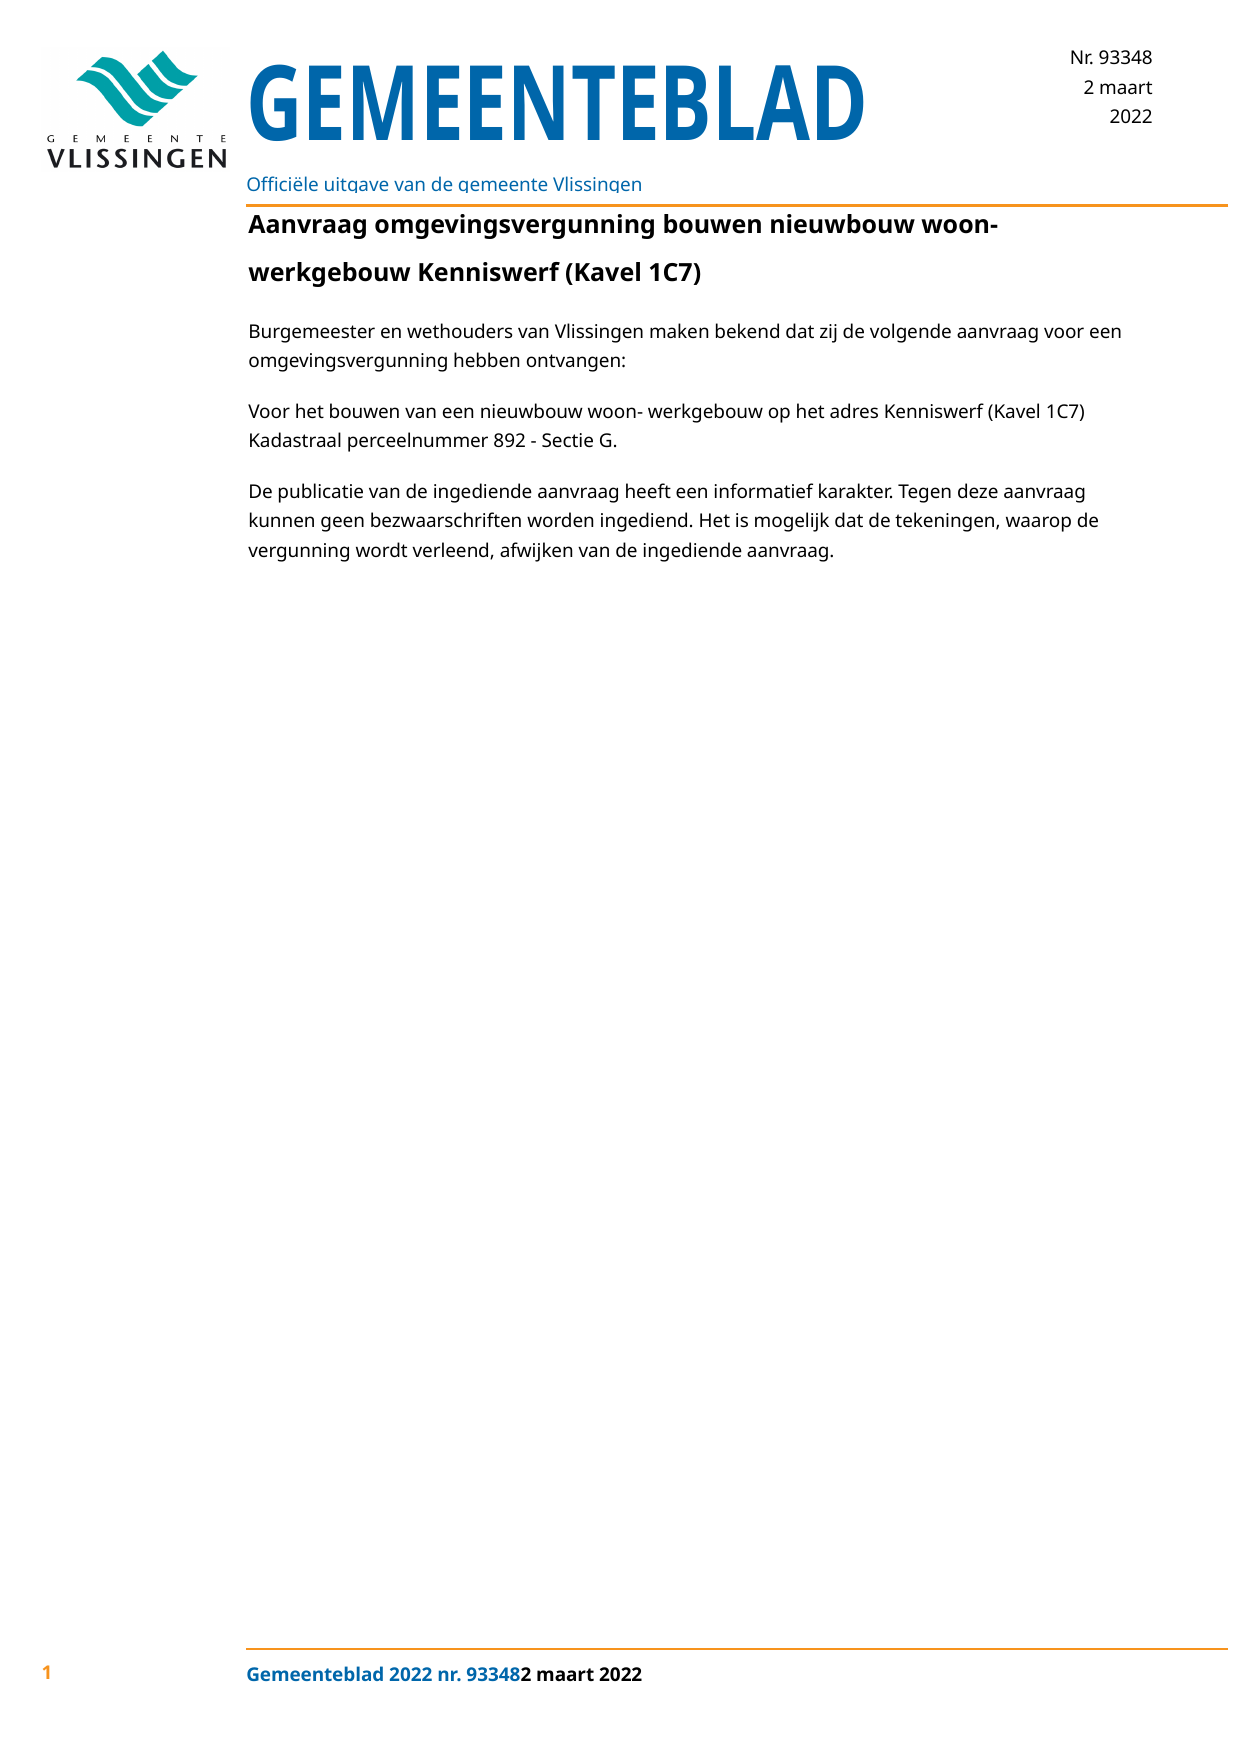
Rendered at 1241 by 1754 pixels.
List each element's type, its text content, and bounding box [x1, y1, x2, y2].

picture [41, 47, 231, 172]
text Burgemeester en wethouders van Vlissingen maken bekend dat zij de volgende aanvraag voor een omgevingsvergunning hebben ontvangen: [248, 318, 1152, 373]
text Voor het bouwen van een nieuwbouw woon- werkgebouw op het adres Kenniswerf (Kavel 1C7) Kadastraal perceelnummer 892 - Sectie G. [248, 398, 1152, 453]
text De publicatie van de ingediende aanvraag heeft een informatief karakter. Tegen deze aanvraag kunnen geen bezwaarschriften worden ingediend. Het is mogelijk dat de tekeningen, waarop de vergunning wordt verleend, afwijken van de ingediende aanvraag. [248, 478, 1152, 563]
text Aanvraag omgevingsvergunning bouwen nieuwbouw woon- werkgebouw Kenniswerf (Kavel 1C7) [248, 207, 1152, 288]
